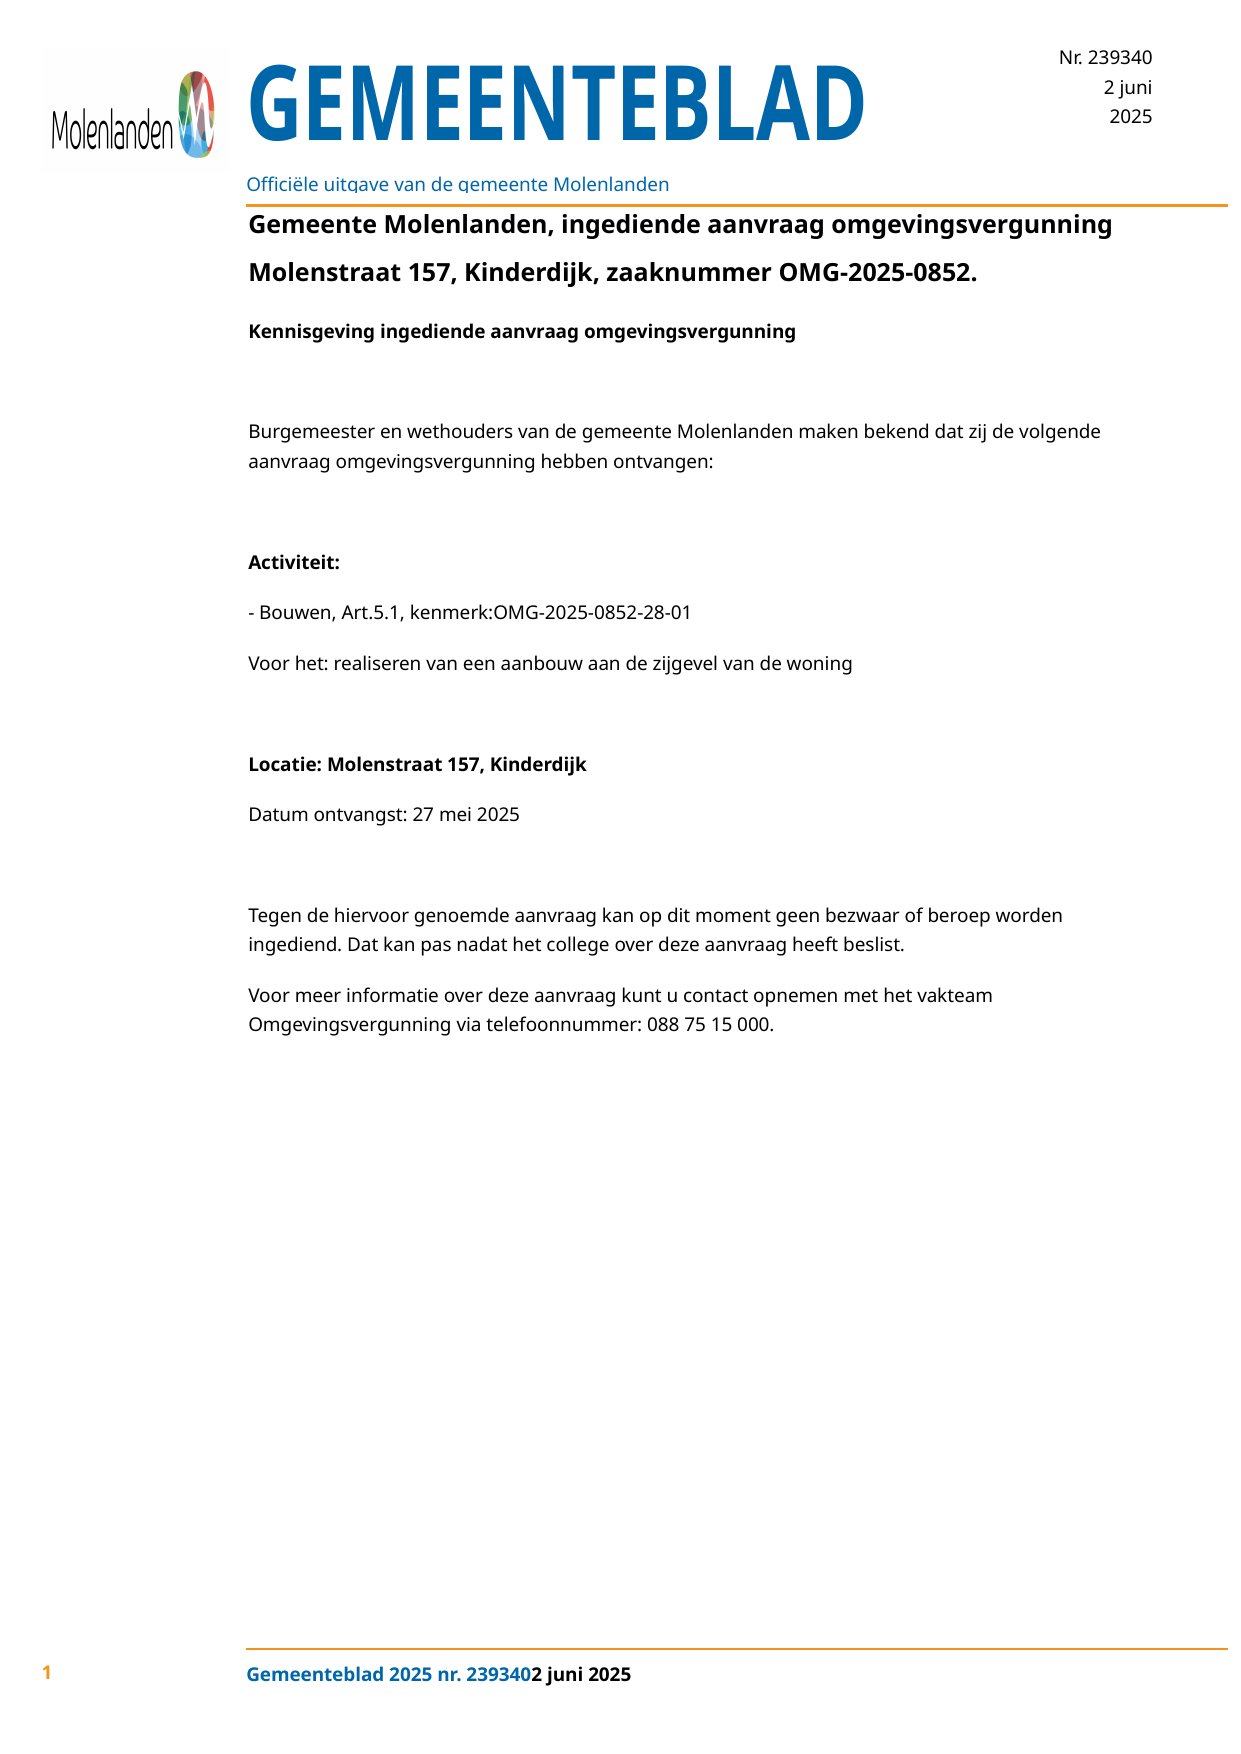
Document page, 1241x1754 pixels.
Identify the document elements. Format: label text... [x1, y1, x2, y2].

text Voor het: realiseren van een aanbouw aan de zijgevel van de woning [248, 650, 1152, 676]
text Activiteit: [248, 549, 1152, 575]
text Gemeente Molenlanden, ingediende aanvraag omgevingsvergunning Molenstraat 157, Kinderdijk, zaaknummer OMG-2025-0852. [248, 207, 1152, 288]
text Burgemeester en wethouders van de gemeente Molenlanden maken bekend dat zij de volgende aanvraag omgevingsvergunning hebben ontvangen: [248, 419, 1152, 474]
text Datum ontvangst: 27 mei 2025 [248, 801, 1152, 827]
text - Bouwen, Art.5.1, kenmerk:OMG-2025-0852-28-01 [248, 599, 1152, 625]
picture [41, 47, 231, 172]
text Tegen de hiervoor genoemde aanvraag kan op dit moment geen bezwaar of beroep worden ingediend. Dat kan pas nadat het college over deze aanvraag heeft beslist. [248, 902, 1152, 957]
text Kennisgeving ingediende aanvraag omgevingsvergunning [248, 318, 1152, 344]
text Voor meer informatie over deze aanvraag kunt u contact opnemen met het vakteam Omgevingsvergunning via telefoonnummer: 088 75 15 000. [248, 982, 1152, 1037]
text Locatie: Molenstraat 157, Kinderdijk [248, 751, 1152, 777]
